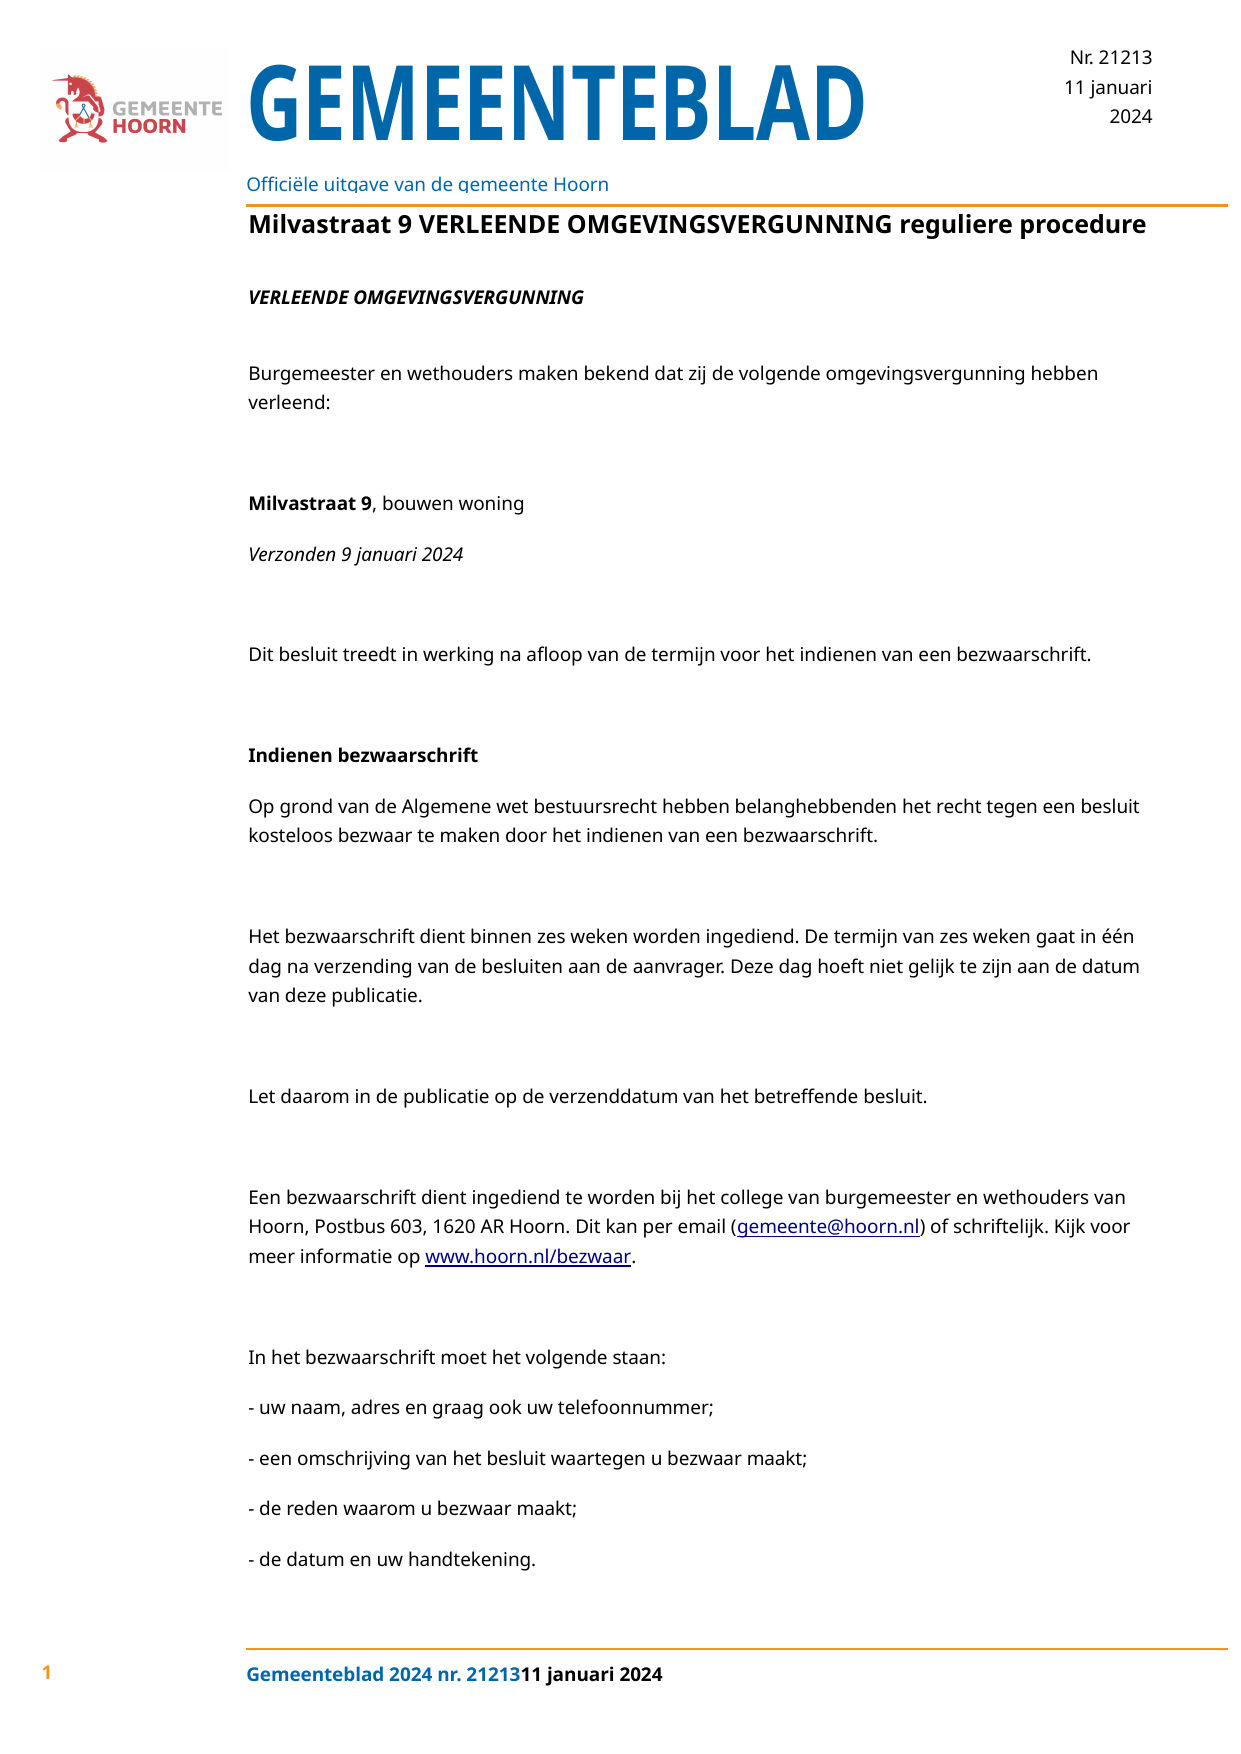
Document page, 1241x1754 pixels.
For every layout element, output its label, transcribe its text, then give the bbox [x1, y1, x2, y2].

text - de datum en uw handtekening. [248, 1546, 1152, 1572]
text Het bezwaarschrift dient binnen zes weken worden ingediend. De termijn van zes weken gaat in één dag na verzending van de besluiten aan de aanvrager. Deze dag hoeft niet gelijk te zijn aan de datum van deze publicatie. [248, 923, 1152, 1008]
text Milvastraat 9, bouwen woning [248, 490, 1152, 516]
text VERLEENDE OMGEVINGSVERGUNNING [248, 284, 1152, 309]
text Dit besluit treedt in werking na afloop van de termijn voor het indienen van een bezwaarschrift. [248, 642, 1152, 667]
text - de reden waarom u bezwaar maakt; [248, 1495, 1152, 1521]
text Let daarom in de publicatie op de verzenddatum van het betreffende besluit. [248, 1083, 1152, 1109]
picture [41, 47, 231, 172]
text Milvastraat 9 VERLEENDE OMGEVINGSVERGUNNING reguliere procedure [248, 207, 1152, 241]
text - een omschrijving van het besluit waartegen u bezwaar maakt; [248, 1445, 1152, 1471]
text Op grond van de Algemene wet bestuursrecht hebben belanghebbenden het recht tegen een besluit kosteloos bezwaar te maken door het indienen van een bezwaarschrift. [248, 793, 1152, 848]
text Een bezwaarschrift dient ingediend te worden bij het college van burgemeester en wethouders van Hoorn, Postbus 603, 1620 AR Hoorn. Dit kan per email (gemeente@hoorn.nl) of schriftelijk. Kijk voor meer informatie op www.hoorn.nl/bezwaar. [248, 1184, 1152, 1269]
text Indienen bezwaarschrift [248, 742, 1152, 768]
text Verzonden 9 januari 2024 [248, 541, 1152, 567]
text In het bezwaarschrift moet het volgende staan: [248, 1344, 1152, 1370]
text - uw naam, adres en graag ook uw telefoonnummer; [248, 1394, 1152, 1420]
text Burgemeester en wethouders maken bekend dat zij de volgende omgevingsvergunning hebben verleend: [248, 360, 1152, 415]
